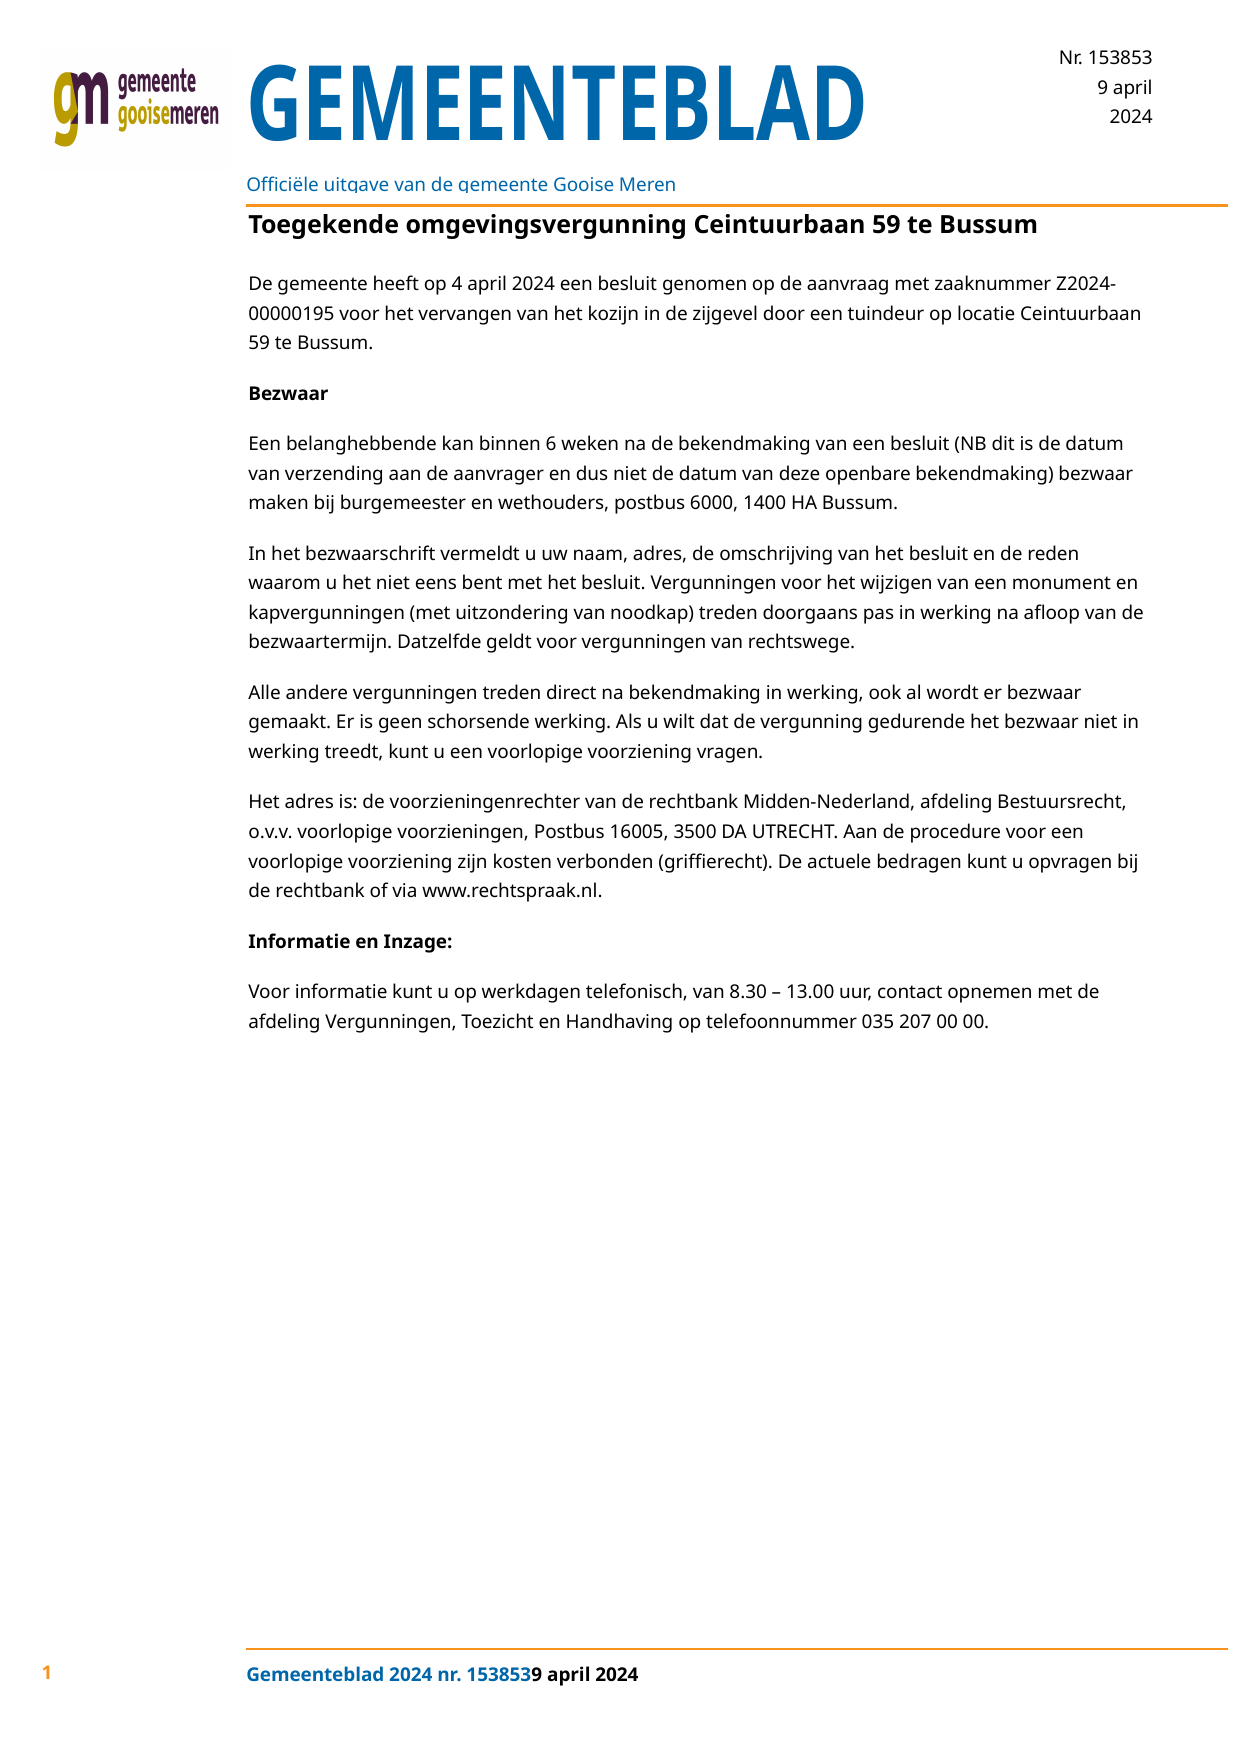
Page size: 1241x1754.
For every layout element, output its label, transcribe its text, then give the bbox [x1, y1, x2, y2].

text In het bezwaarschrift vermeldt u uw naam, adres, de omschrijving van het besluit en de reden waarom u het niet eens bent met het besluit. Vergunningen voor het wijzigen van een monument en kapvergunningen (met uitzondering van noodkap) treden doorgaans pas in werking na afloop van de bezwaartermijn. Datzelfde geldt voor vergunningen van rechtswege. [248, 540, 1152, 654]
picture [41, 47, 231, 172]
text Alle andere vergunningen treden direct na bekendmaking in werking, ook al wordt er bezwaar gemaakt. Er is geen schorsende werking. Als u wilt dat de vergunning gedurende het bezwaar niet in werking treedt, kunt u een voorlopige voorziening vragen. [248, 679, 1152, 764]
text Voor informatie kunt u op werkdagen telefonisch, van 8.30 – 13.00 uur, contact opnemen met de afdeling Vergunningen, Toezicht en Handhaving op telefoonnummer 035 207 00 00. [248, 978, 1152, 1033]
text Het adres is: de voorzieningenrechter van de rechtbank Midden-Nederland, afdeling Bestuursrecht, o.v.v. voorlopige voorzieningen, Postbus 16005, 3500 DA UTRECHT. Aan de procedure voor een voorlopige voorziening zijn kosten verbonden (griffierecht). De actuele bedragen kunt u opvragen bij de rechtbank of via www.rechtspraak.nl. [248, 789, 1152, 903]
text De gemeente heeft op 4 april 2024 een besluit genomen op de aanvraag met zaaknummer Z2024-00000195 voor het vervangen van het kozijn in de zijgevel door een tuindeur op locatie Ceintuurbaan 59 te Bussum. [248, 270, 1152, 355]
text Toegekende omgevingsvergunning Ceintuurbaan 59 te Bussum [248, 207, 1152, 241]
text Een belanghebbende kan binnen 6 weken na de bekendmaking van een besluit (NB dit is de datum van verzending aan de aanvrager en dus niet de datum van deze openbare bekendmaking) bezwaar maken bij burgemeester en wethouders, postbus 6000, 1400 HA Bussum. [248, 430, 1152, 515]
text Informatie en Inzage: [248, 928, 1152, 953]
text Bezwaar [248, 380, 1152, 406]
